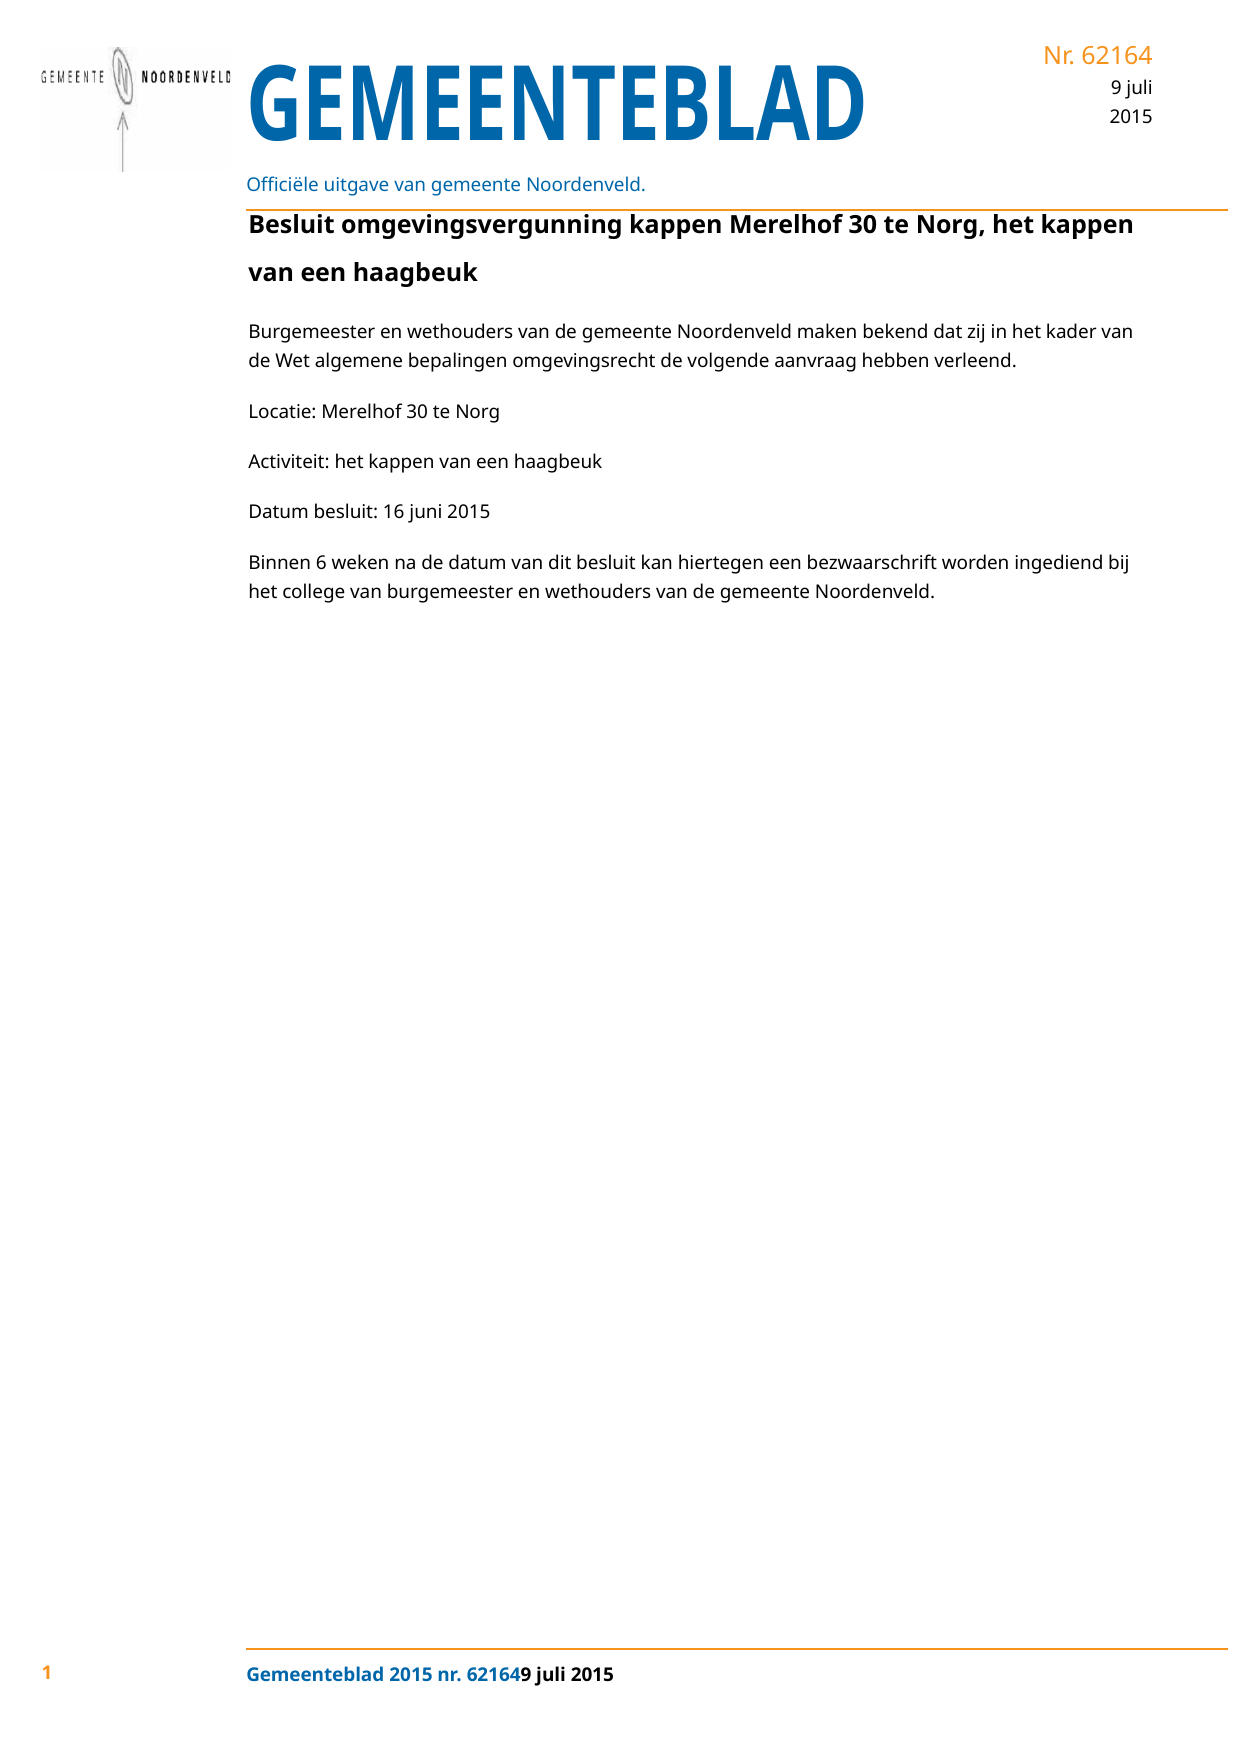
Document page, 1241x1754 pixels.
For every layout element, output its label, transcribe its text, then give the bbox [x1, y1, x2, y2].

text Besluit omgevingsvergunning kappen Merelhof 30 te Norg, het kappen van een haagbeuk [248, 211, 1152, 288]
text Burgemeester en wethouders van de gemeente Noordenveld maken bekend dat zij in het kader van de Wet algemene bepalingen omgevingsrecht de volgende aanvraag hebben verleend. [248, 318, 1152, 373]
picture [41, 47, 231, 172]
text Activiteit: het kappen van een haagbeuk [248, 448, 1152, 474]
text Datum besluit: 16 juni 2015 [248, 499, 1152, 524]
text Locatie: Merelhof 30 te Norg [248, 398, 1152, 424]
text Binnen 6 weken na de datum van dit besluit kan hiertegen een bezwaarschrift worden ingediend bij het college van burgemeester en wethouders van de gemeente Noordenveld. [248, 549, 1152, 604]
